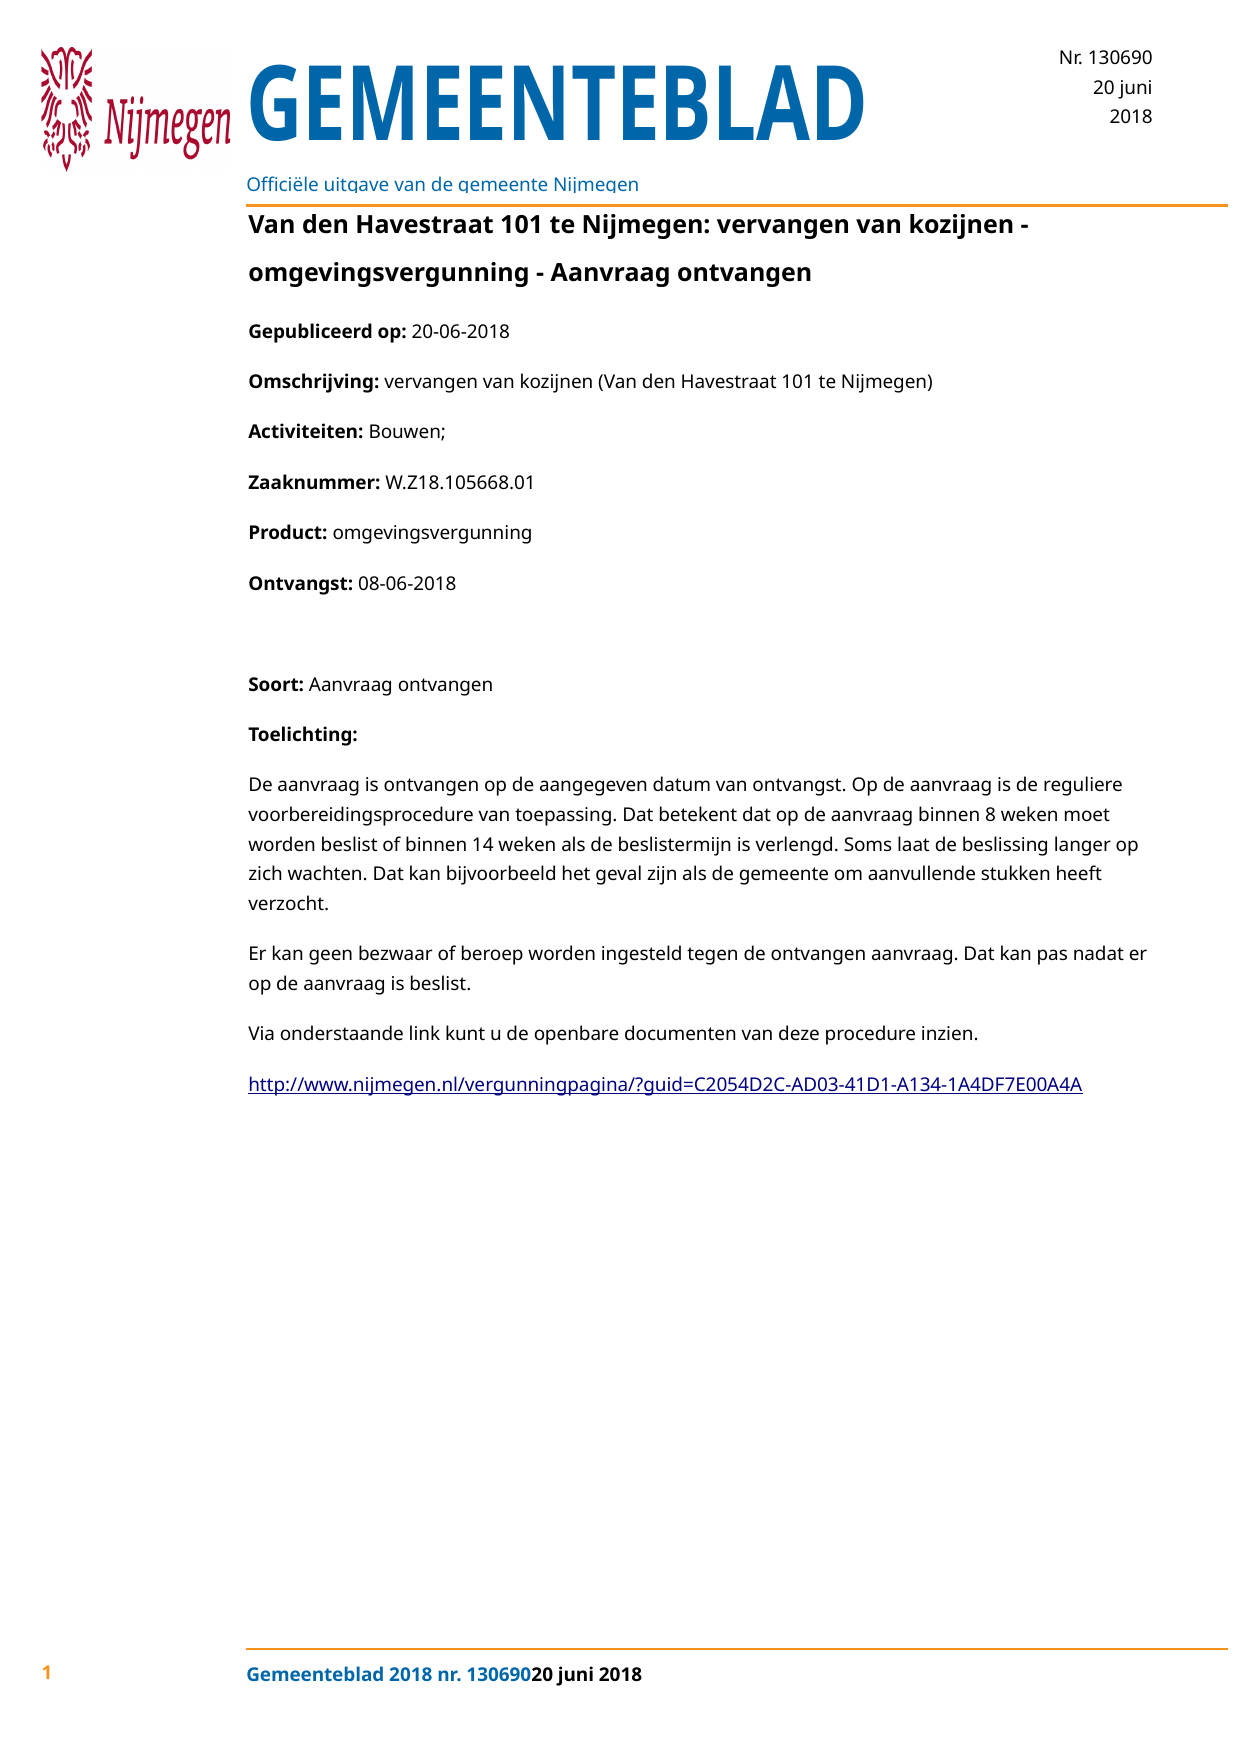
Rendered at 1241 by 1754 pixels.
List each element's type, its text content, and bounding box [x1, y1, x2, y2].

text Activiteiten: Bouwen; [248, 419, 1152, 444]
text Er kan geen bezwaar of beroep worden ingesteld tegen de ontvangen aanvraag. Dat kan pas nadat er op de aanvraag is beslist. [248, 940, 1152, 996]
picture [41, 47, 231, 172]
text De aanvraag is ontvangen op de aangegeven datum van ontvangst. Op de aanvraag is de reguliere voorbereidingsprocedure van toepassing. Dat betekent dat op de aanvraag binnen 8 weken moet worden beslist of binnen 14 weken als de beslistermijn is verlengd. Soms laat de beslissing langer op zich wachten. Dat kan bijvoorbeeld het geval zijn als de gemeente om aanvullende stukken heeft verzocht. [248, 772, 1152, 916]
text Soort: Aanvraag ontvangen [248, 671, 1152, 697]
text Zaaknummer: W.Z18.105668.01 [248, 469, 1152, 495]
text Toelichting: [248, 721, 1152, 747]
text Ontvangst: 08-06-2018 [248, 570, 1152, 596]
text Omschrijving: vervangen van kozijnen (Van den Havestraat 101 te Nijmegen) [248, 368, 1152, 394]
text http://www.nijmegen.nl/vergunningpagina/?guid=C2054D2C-AD03-41D1-A134-1A4DF7E00A4A [248, 1071, 1152, 1097]
text Via onderstaande link kunt u de openbare documenten van deze procedure inzien. [248, 1020, 1152, 1046]
text Van den Havestraat 101 te Nijmegen: vervangen van kozijnen - omgevingsvergunning - Aanvraag ontvangen [248, 207, 1152, 288]
text Product: omgevingsvergunning [248, 519, 1152, 545]
text Gepubliceerd op: 20-06-2018 [248, 318, 1152, 344]
